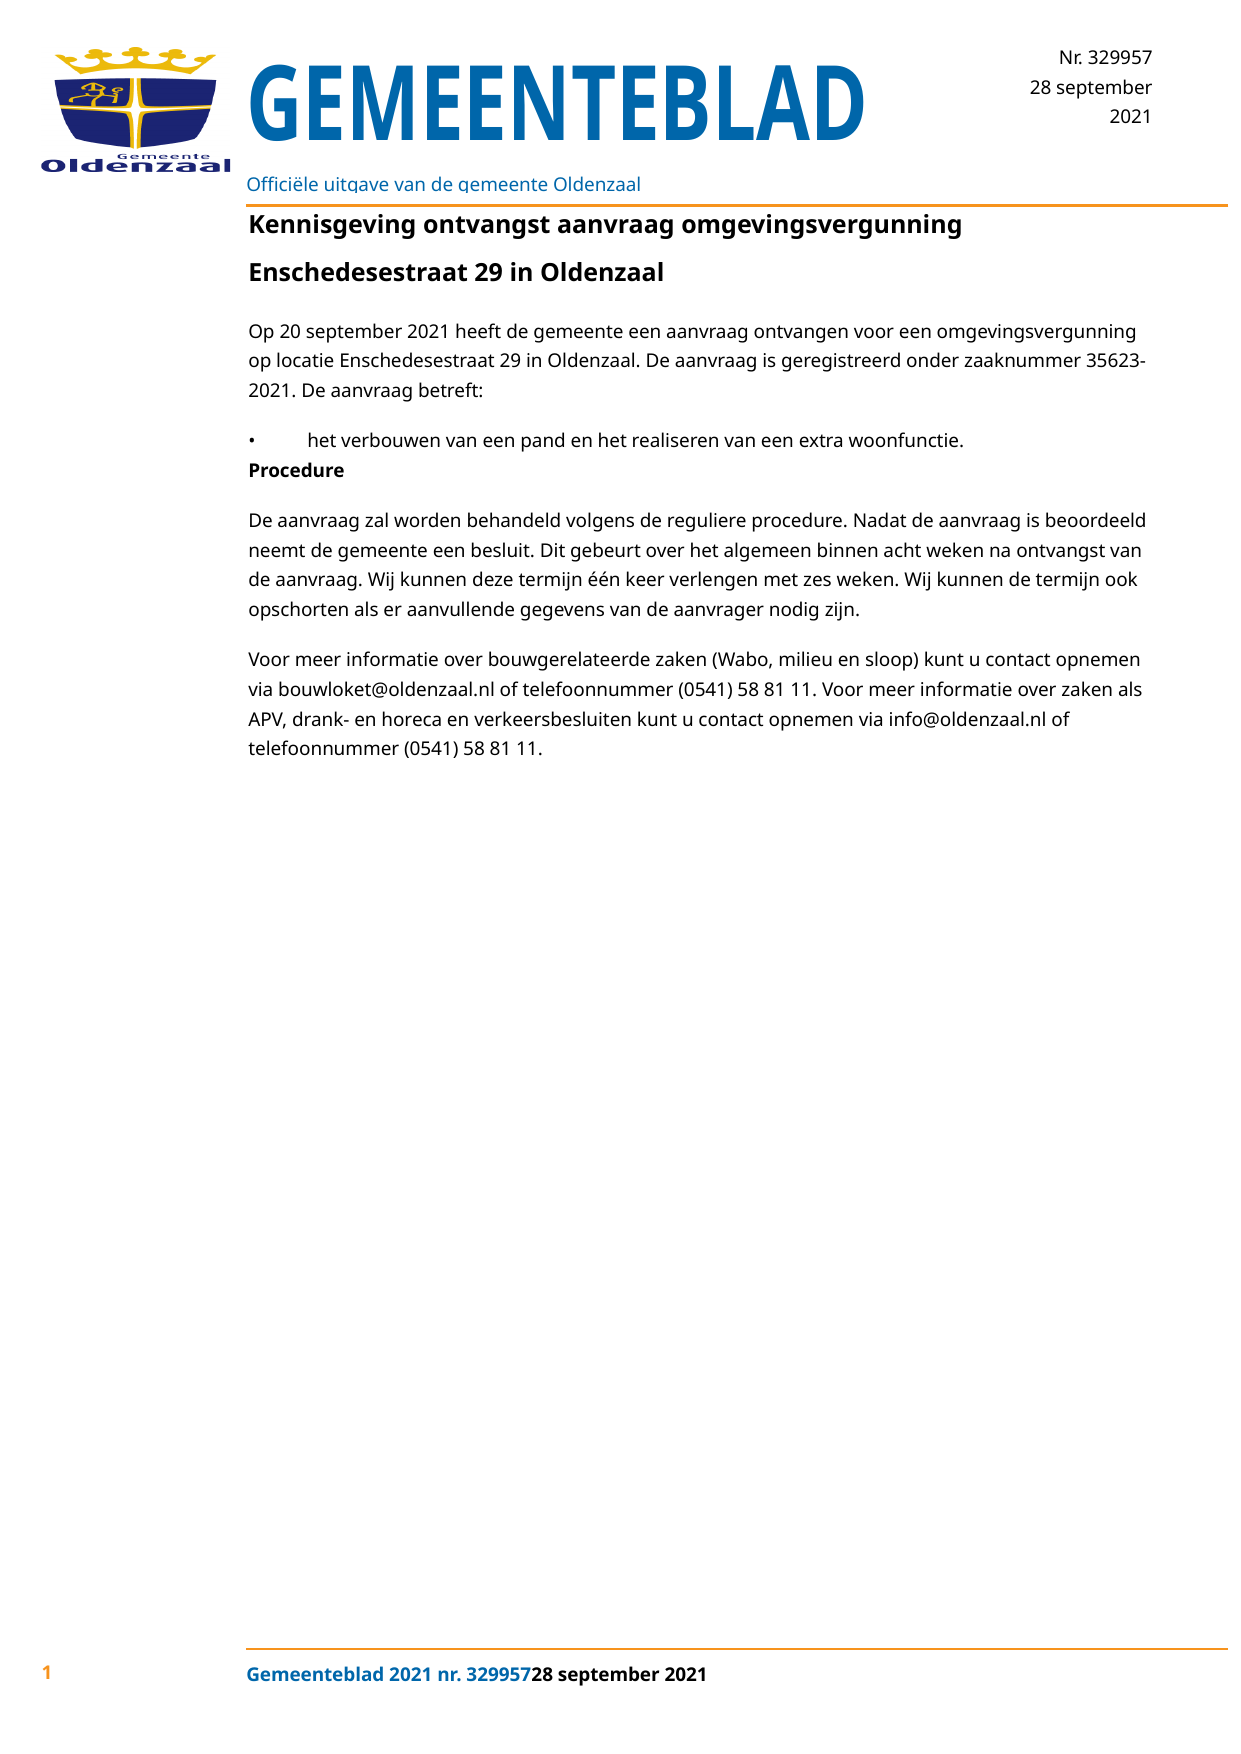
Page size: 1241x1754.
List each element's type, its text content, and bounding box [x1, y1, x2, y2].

text Op 20 september 2021 heeft de gemeente een aanvraag ontvangen voor een omgevingsvergunning op locatie Enschedesestraat 29 in Oldenzaal. De aanvraag is geregistreerd onder zaaknummer 35623-2021. De aanvraag betreft: [248, 318, 1152, 403]
text Procedure [248, 457, 1152, 483]
text Kennisgeving ontvangst aanvraag omgevingsvergunning Enschedesestraat 29 in Oldenzaal [248, 207, 1152, 288]
list het verbouwen van een pand en het realiseren van een extra woonfunctie. [248, 427, 1152, 453]
text Voor meer informatie over bouwgerelateerde zaken (Wabo, milieu en sloop) kunt u contact opnemen via bouwloket@oldenzaal.nl of telefoonnummer (0541) 58 81 11. Voor meer informatie over zaken als APV, drank- en horeca en verkeersbesluiten kunt u contact opnemen via info@oldenzaal.nl of telefoonnummer (0541) 58 81 11. [248, 647, 1152, 761]
text De aanvraag zal worden behandeld volgens de reguliere procedure. Nadat de aanvraag is beoordeeld neemt de gemeente een besluit. Dit gebeurt over het algemeen binnen acht weken na ontvangst van de aanvraag. Wij kunnen deze termijn één keer verlengen met zes weken. Wij kunnen de termijn ook opschorten als er aanvullende gegevens van de aanvrager nodig zijn. [248, 507, 1152, 622]
picture [41, 47, 231, 172]
